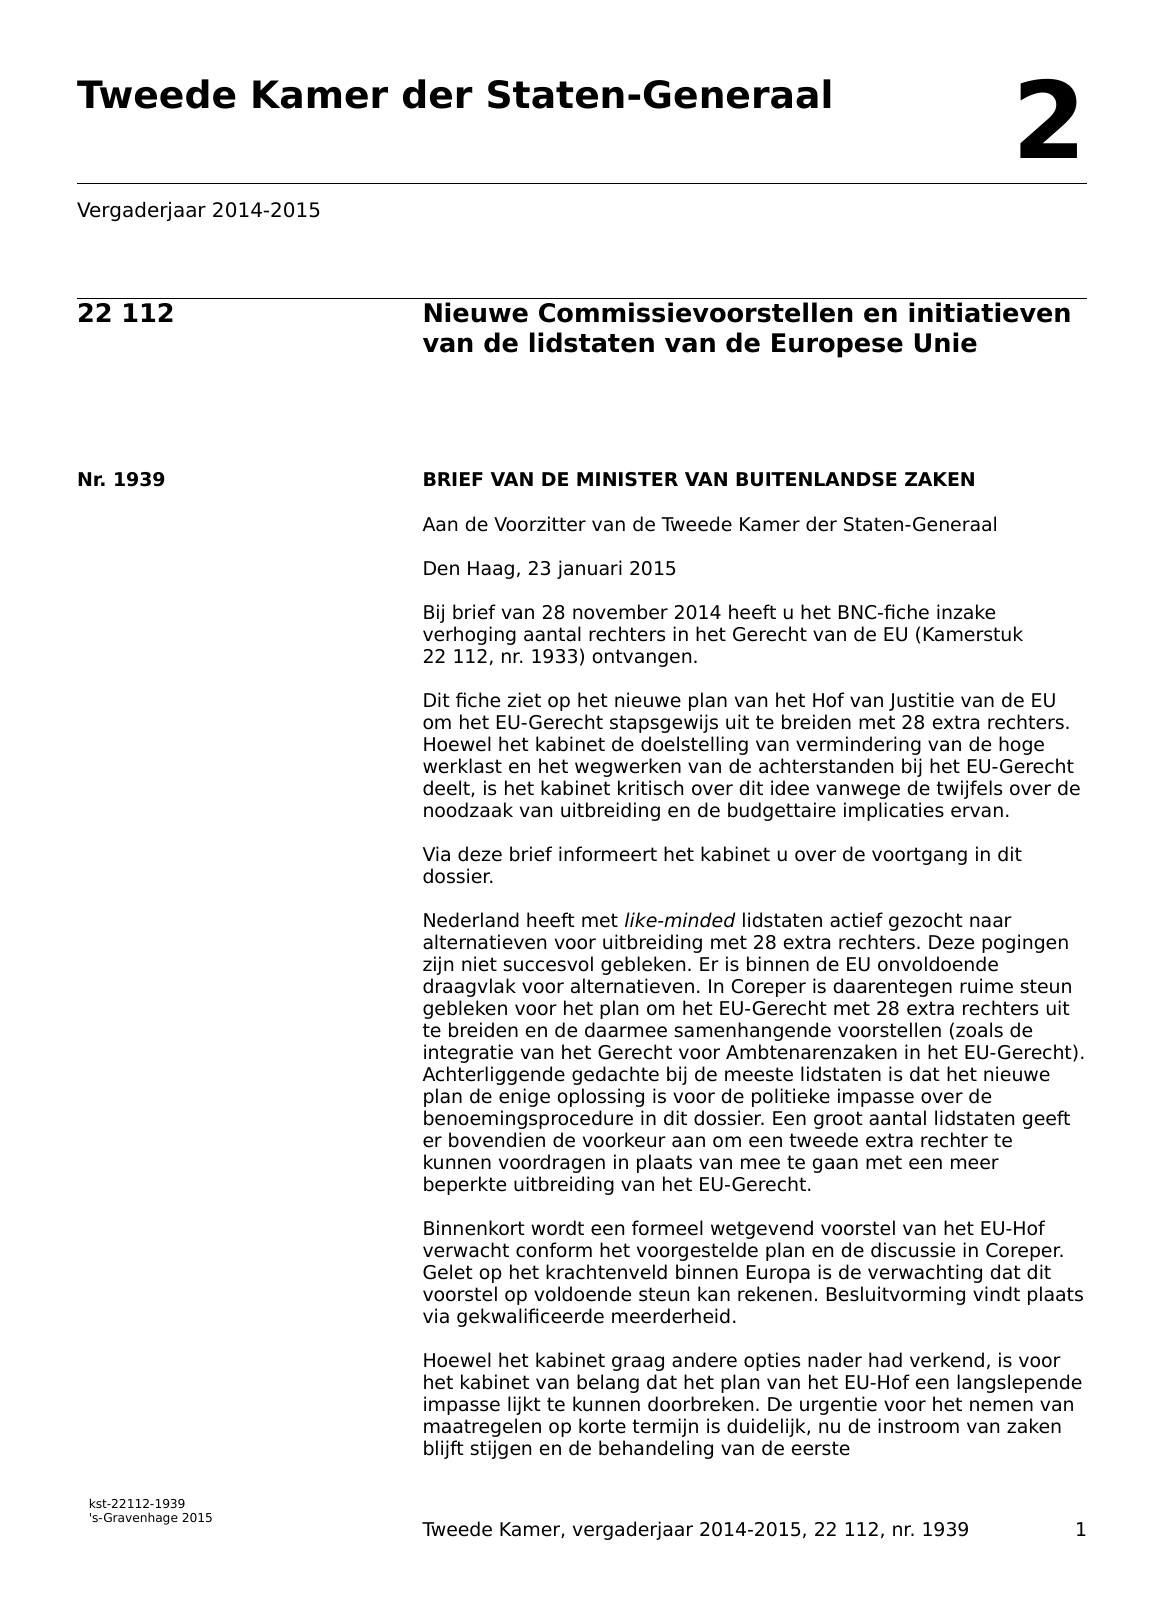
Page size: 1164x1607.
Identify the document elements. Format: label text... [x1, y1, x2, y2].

table_header 2 [886, 59, 1087, 183]
text kst-22112-1939 [88, 1497, 323, 1511]
subtitle Nr. 1939 BRIEF VAN DE MINISTER VAN BUITENLANDSE ZAKEN [77, 469, 1087, 491]
text Aan de Voorzitter van de Tweede Kamer der Staten-Generaal [422, 513, 1087, 536]
text Binnenkort wordt een formeel wetgevend voorstel van het EU-Hof verwacht conform het voorgestelde plan en de discussie in Coreper. Gelet op het krachtenveld binnen Europa is de verwachting dat dit voorstel op voldoende steun kan rekenen. Besluitvorming vindt plaats via gekwalificeerde meerderheid. [422, 1218, 1087, 1328]
table_header Tweede Kamer der Staten-Generaal [77, 59, 886, 183]
text Dit fiche ziet op het nieuwe plan van het Hof van Justitie van de EU om het EU-Gerecht stapsgewijs uit te breiden met 28 extra rechters. Hoewel het kabinet de doelstelling van vermindering van de hoge werklast en het wegwerken van de achterstanden bij het EU-Gerecht deelt, is het kabinet kritisch over dit idee vanwege de twijfels over de noodzaak van uitbreiding en de budgettaire implicaties ervan. [422, 690, 1087, 822]
text Nederland heeft met like-minded lidstaten actief gezocht naar alternatieven voor uitbreiding met 28 extra rechters. Deze pogingen zijn niet succesvol gebleken. Er is binnen de EU onvoldoende draagvlak voor alternatieven. In Coreper is daarentegen ruime steun gebleken voor het plan om het EU-Gerecht met 28 extra rechters uit te breiden en de daarmee samenhangende voorstellen (zoals de integratie van het Gerecht voor Ambtenarenzaken in het EU-Gerecht). Achterliggende gedachte bij de meeste lidstaten is dat het nieuwe plan de enige oplossing is voor de politieke impasse over de benoemingsprocedure in dit dossier. Een groot aantal lidstaten geeft er bovendien de voorkeur aan om een tweede extra rechter te kunnen voordragen in plaats van mee te gaan met een meer beperkte uitbreiding van het EU-Gerecht. [422, 910, 1087, 1196]
text Hoewel het kabinet graag andere opties nader had verkend, is voor het kabinet van belang dat het plan van het EU-Hof een langslepende impasse lijkt te kunnen doorbreken. De urgentie voor het nemen van maatregelen op korte termijn is duidelijk, nu de instroom van zaken blijft stijgen en de behandeling van de eerste [422, 1350, 1087, 1460]
text Bij brief van 28 november 2014 heeft u het BNC-fiche inzake verhoging aantal rechters in het Gerecht van de EU (Kamerstuk 22 112, nr. 1933) ontvangen. [422, 602, 1087, 668]
text Den Haag, 23 januari 2015 [422, 558, 1087, 580]
subtitle 22 112 Nieuwe Commissievoorstellen en initiatieven van de lidstaten van de Europese Unie [77, 299, 1087, 358]
text Via deze brief informeert het kabinet u over de voortgang in dit dossier. [422, 844, 1087, 888]
table_cell Vergaderjaar 2014-2015 [77, 184, 1087, 298]
text 's-Gravenhage 2015 [88, 1511, 323, 1525]
